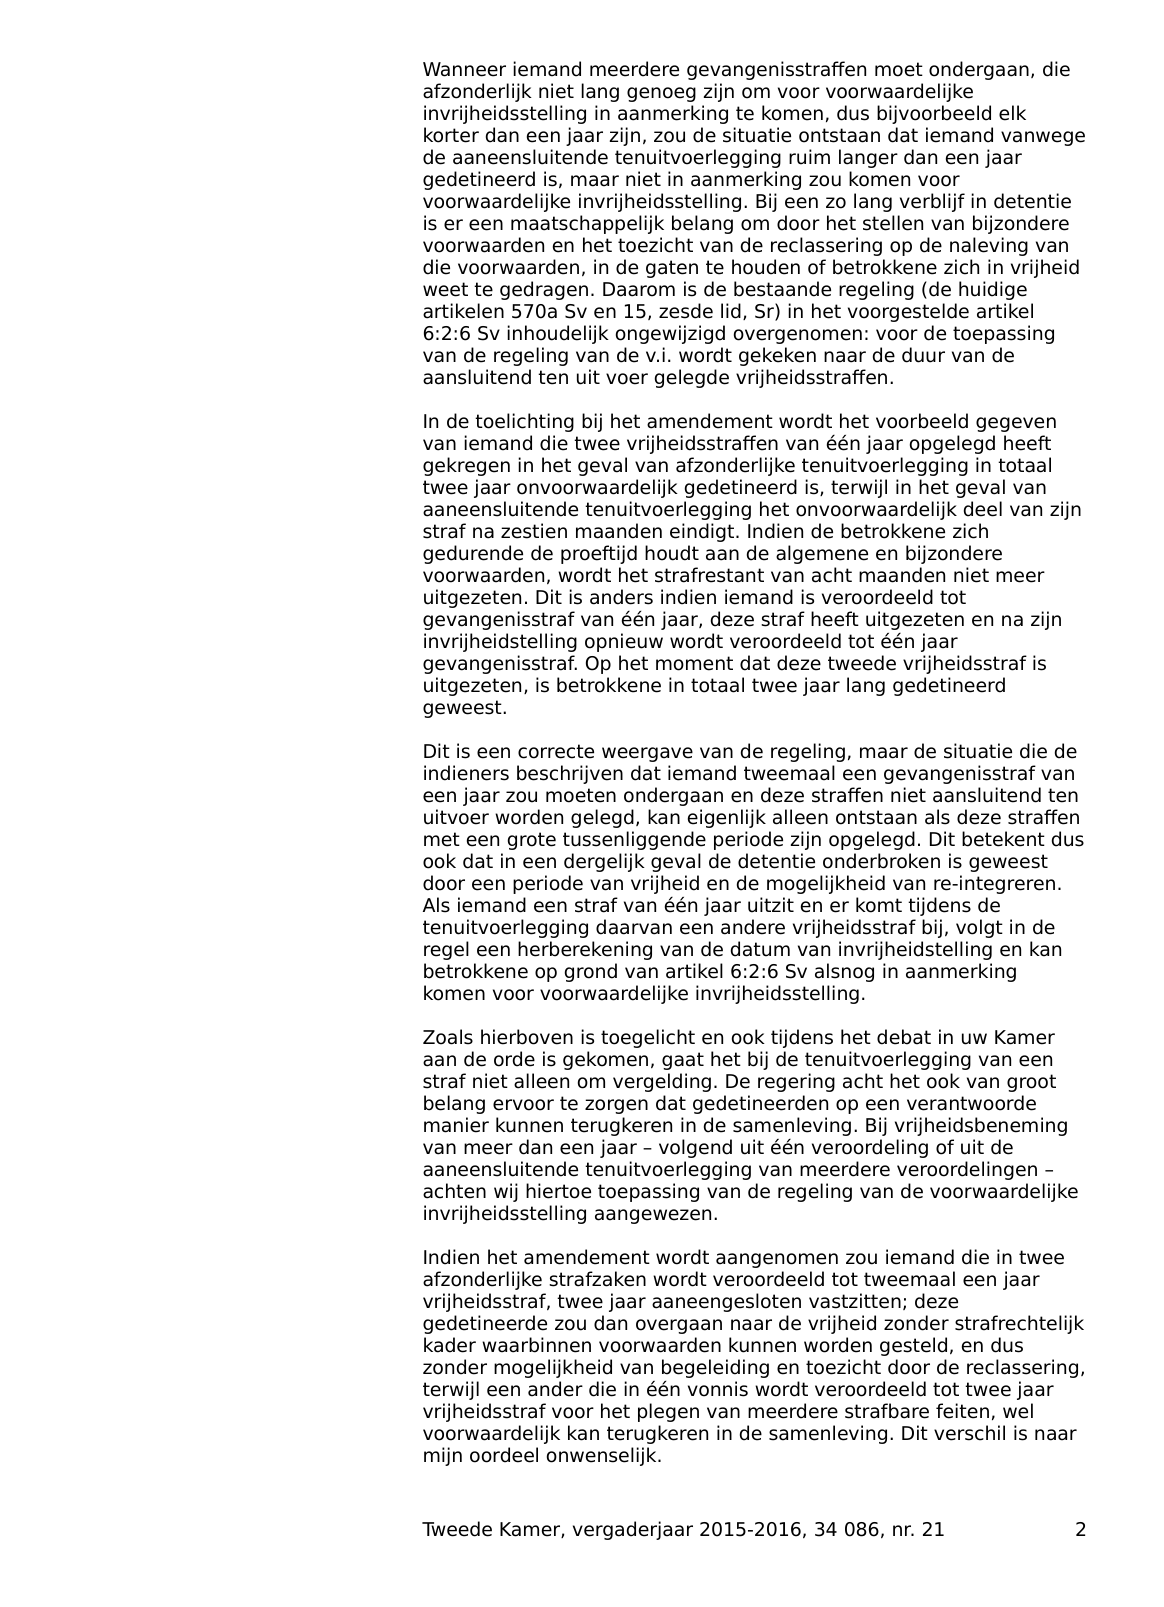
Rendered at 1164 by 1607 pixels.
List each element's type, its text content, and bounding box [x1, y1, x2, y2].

text Dit is een correcte weergave van de regeling, maar de situatie die de indieners beschrijven dat iemand tweemaal een gevangenisstraf van een jaar zou moeten ondergaan en deze straffen niet aansluitend ten uitvoer worden gelegd, kan eigenlijk alleen ontstaan als deze straffen met een grote tussenliggende periode zijn opgelegd. Dit betekent dus ook dat in een dergelijk geval de detentie onderbroken is geweest door een periode van vrijheid en de mogelijkheid van re-integreren. Als iemand een straf van één jaar uitzit en er komt tijdens de tenuitvoerlegging daarvan een andere vrijheidsstraf bij, volgt in de regel een herberekening van de datum van invrijheidstelling en kan betrokkene op grond van artikel 6:2:6 Sv alsnog in aanmerking komen voor voorwaardelijke invrijheidsstelling. [422, 741, 1087, 1004]
text In de toelichting bij het amendement wordt het voorbeeld gegeven van iemand die twee vrijheidsstraffen van één jaar opgelegd heeft gekregen in het geval van afzonderlijke tenuitvoerlegging in totaal twee jaar onvoorwaardelijk gedetineerd is, terwijl in het geval van aaneensluitende tenuitvoerlegging het onvoorwaardelijk deel van zijn straf na zestien maanden eindigt. Indien de betrokkene zich gedurende de proeftijd houdt aan de algemene en bijzondere voorwaarden, wordt het strafrestant van acht maanden niet meer uitgezeten. Dit is anders indien iemand is veroordeeld tot gevangenisstraf van één jaar, deze straf heeft uitgezeten en na zijn invrijheidstelling opnieuw wordt veroordeeld tot één jaar gevangenisstraf. Op het moment dat deze tweede vrijheidsstraf is uitgezeten, is betrokkene in totaal twee jaar lang gedetineerd geweest. [422, 411, 1087, 719]
text Wanneer iemand meerdere gevangenisstraffen moet ondergaan, die afzonderlijk niet lang genoeg zijn om voor voorwaardelijke invrijheidsstelling in aanmerking te komen, dus bijvoorbeeld elk korter dan een jaar zijn, zou de situatie ontstaan dat iemand vanwege de aaneensluitende tenuitvoerlegging ruim langer dan een jaar gedetineerd is, maar niet in aanmerking zou komen voor voorwaardelijke invrijheidsstelling. Bij een zo lang verblijf in detentie is er een maatschappelijk belang om door het stellen van bijzondere voorwaarden en het toezicht van de reclassering op de naleving van die voorwaarden, in de gaten te houden of betrokkene zich in vrijheid weet te gedragen. Daarom is de bestaande regeling (de huidige artikelen 570a Sv en 15, zesde lid, Sr) in het voorgestelde artikel 6:2:6 Sv inhoudelijk ongewijzigd overgenomen: voor de toepassing van de regeling van de v.i. wordt gekeken naar de duur van de aansluitend ten uit voer gelegde vrijheidsstraffen. [422, 59, 1087, 389]
text Indien het amendement wordt aangenomen zou iemand die in twee afzonderlijke strafzaken wordt veroordeeld tot tweemaal een jaar vrijheidsstraf, twee jaar aaneengesloten vastzitten; deze gedetineerde zou dan overgaan naar de vrijheid zonder strafrechtelijk kader waarbinnen voorwaarden kunnen worden gesteld, en dus zonder mogelijkheid van begeleiding en toezicht door de reclassering, terwijl een ander die in één vonnis wordt veroordeeld tot twee jaar vrijheidsstraf voor het plegen van meerdere strafbare feiten, wel voorwaardelijk kan terugkeren in de samenleving. Dit verschil is naar mijn oordeel onwenselijk. [422, 1247, 1087, 1467]
text Zoals hierboven is toegelicht en ook tijdens het debat in uw Kamer aan de orde is gekomen, gaat het bij de tenuitvoerlegging van een straf niet alleen om vergelding. De regering acht het ook van groot belang ervoor te zorgen dat gedetineerden op een verantwoorde manier kunnen terugkeren in de samenleving. Bij vrijheidsbeneming van meer dan een jaar – volgend uit één veroordeling of uit de aaneensluitende tenuitvoerlegging van meerdere veroordelingen – achten wij hiertoe toepassing van de regeling van de voorwaardelijke invrijheidsstelling aangewezen. [422, 1027, 1087, 1224]
